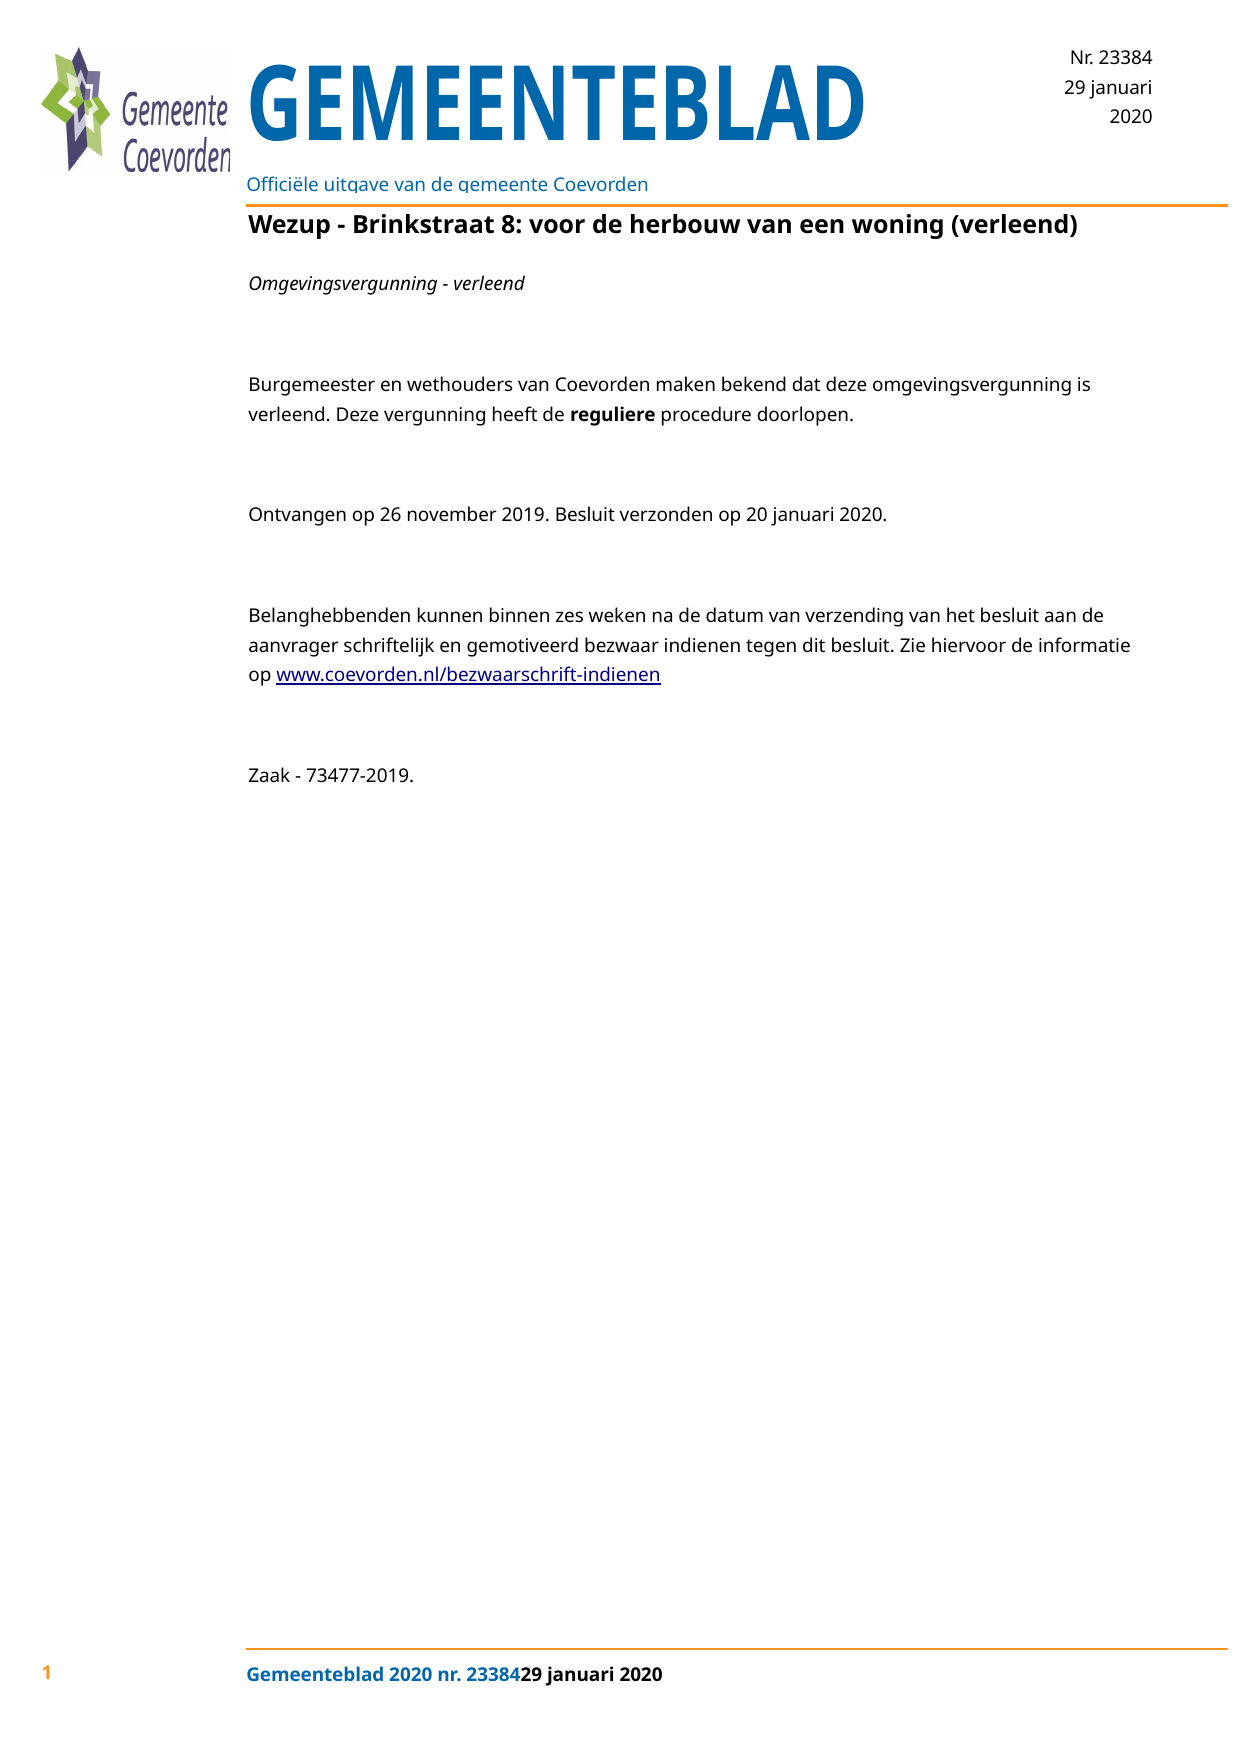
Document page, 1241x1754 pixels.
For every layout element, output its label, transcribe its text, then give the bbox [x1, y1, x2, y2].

text Belanghebbenden kunnen binnen zes weken na de datum van verzending van het besluit aan de aanvrager schriftelijk en gemotiveerd bezwaar indienen tegen dit besluit. Zie hiervoor de informatie op www.coevorden.nl/bezwaarschrift-indienen [248, 602, 1152, 687]
text Omgevingsvergunning - verleend [248, 270, 1152, 296]
text Wezup - Brinkstraat 8: voor de herbouw van een woning (verleend) [248, 207, 1152, 241]
text Burgemeester en wethouders van Coevorden maken bekend dat deze omgevingsvergunning is verleend. Deze vergunning heeft de reguliere procedure doorlopen. [248, 371, 1152, 426]
picture [41, 47, 231, 172]
text Zaak - 73477-2019. [248, 762, 1152, 788]
text Ontvangen op 26 november 2019. Besluit verzonden op 20 januari 2020. [248, 502, 1152, 527]
